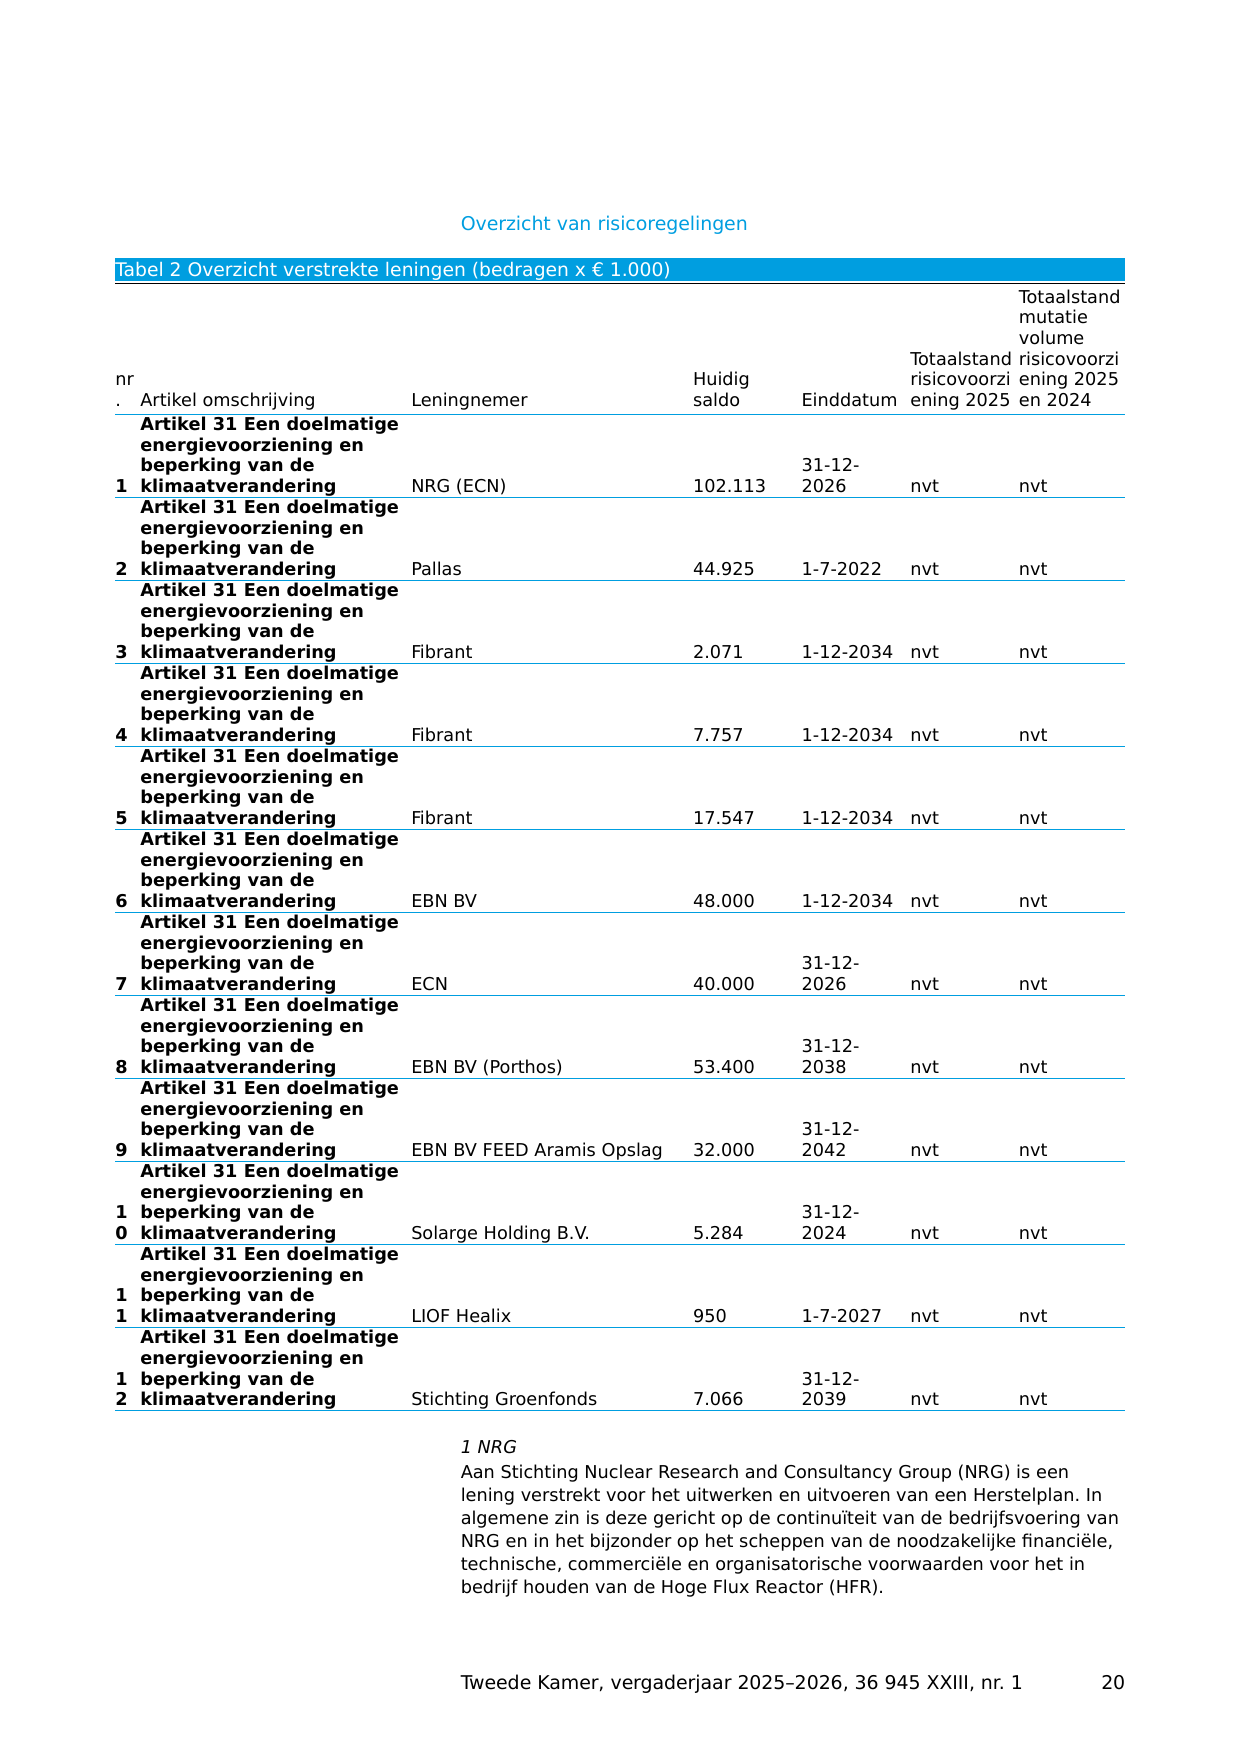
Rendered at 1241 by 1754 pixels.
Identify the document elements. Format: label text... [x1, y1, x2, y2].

table_cell 44.925 [690, 498, 798, 579]
title Overzicht van risicoregelingen [461, 213, 1125, 235]
table_cell 31-12-2042 [799, 1079, 907, 1161]
table_cell nvt [907, 581, 1016, 662]
table_cell Artikel 31 Een doelmatige energievoorziening en beperking van de klimaatverandering [137, 913, 408, 994]
table_cell 31-12-2024 [799, 1162, 907, 1244]
table_cell 1-12-2034 [799, 581, 907, 662]
table_cell 7 [115, 913, 137, 994]
table_cell 1-7-2022 [799, 498, 907, 579]
table_cell 1-7-2027 [799, 1245, 907, 1327]
table_cell Artikel 31 Een doelmatige energievoorziening en beperking van de klimaatverandering [137, 747, 408, 828]
table_cell Fibrant [408, 581, 690, 662]
table_cell 5.284 [690, 1162, 798, 1244]
table_cell 7.066 [690, 1328, 798, 1410]
table_cell 5 [115, 747, 137, 828]
table_cell 1 [115, 415, 137, 496]
table_cell nvt [907, 664, 1016, 746]
table_cell nvt [907, 498, 1016, 579]
text 1 NRG [461, 1435, 1125, 1458]
text Aan Stichting Nuclear Research and Consultancy Group (NRG) is een lening verstrekt voor het uitwerken en uitvoeren van een Herstelplan. In algemene zin is deze gericht op de continuïteit van de bedrijfsvoering van NRG en in het bijzonder op het scheppen van de noodzakelijke financiële, technische, commerciële en organisatorische voorwaarden voor het in bedrijf houden van de Hoge Flux Reactor (HFR). [461, 1460, 1125, 1598]
table_cell nvt [907, 913, 1016, 994]
table_cell nvt [1016, 996, 1125, 1078]
table_cell 53.400 [690, 996, 798, 1078]
table_cell 12 [115, 1328, 137, 1410]
table_cell 48.000 [690, 830, 798, 912]
table_cell 1-12-2034 [799, 664, 907, 746]
table_cell ECN [408, 913, 690, 994]
table_cell 31-12-2026 [799, 415, 907, 496]
table_cell 40.000 [690, 913, 798, 994]
table_cell nvt [907, 1079, 1016, 1161]
table_cell Artikel 31 Een doelmatige energievoorziening en beperking van de klimaatverandering [137, 498, 408, 579]
table_cell nvt [1016, 913, 1125, 994]
table_cell nvt [1016, 1079, 1125, 1161]
table_cell NRG (ECN) [408, 415, 690, 496]
table_cell 17.547 [690, 747, 798, 828]
table_cell Solarge Holding B.V. [408, 1162, 690, 1244]
table_cell LIOF Healix [408, 1245, 690, 1327]
table_cell nvt [907, 830, 1016, 912]
table_cell nvt [1016, 581, 1125, 662]
table_cell nvt [1016, 664, 1125, 746]
table_cell Artikel 31 Een doelmatige energievoorziening en beperking van de klimaatverandering [137, 996, 408, 1078]
table_cell Fibrant [408, 747, 690, 828]
table_cell nvt [907, 996, 1016, 1078]
table_cell 102.113 [690, 415, 798, 496]
table_cell 7.757 [690, 664, 798, 746]
table_cell nvt [1016, 1328, 1125, 1410]
table_cell Artikel omschrijving [137, 284, 408, 413]
table_cell 8 [115, 996, 137, 1078]
table_cell nvt [907, 1245, 1016, 1327]
table_cell 31-12-2039 [799, 1328, 907, 1410]
table_cell 3 [115, 581, 137, 662]
table_cell nvt [1016, 747, 1125, 828]
table_cell 31-12-2026 [799, 913, 907, 994]
table_cell Artikel 31 Een doelmatige energievoorziening en beperking van de klimaatverandering [137, 1079, 408, 1161]
table_cell nvt [1016, 1162, 1125, 1244]
table_cell Huidig saldo [690, 284, 798, 413]
table_cell 4 [115, 664, 137, 746]
table_cell Artikel 31 Een doelmatige energievoorziening en beperking van de klimaatverandering [137, 581, 408, 662]
table_cell Artikel 31 Een doelmatige energievoorziening en beperking van de klimaatverandering [137, 1245, 408, 1327]
table_cell Artikel 31 Een doelmatige energievoorziening en beperking van de klimaatverandering [137, 1328, 408, 1410]
table_cell 950 [690, 1245, 798, 1327]
table_cell 11 [115, 1245, 137, 1327]
table_cell Einddatum [799, 284, 907, 413]
table_cell 32.000 [690, 1079, 798, 1161]
table_cell Stichting Groenfonds [408, 1328, 690, 1410]
table_cell Fibrant [408, 664, 690, 746]
table_cell nvt [1016, 415, 1125, 496]
table_cell 6 [115, 830, 137, 912]
table_cell nvt [1016, 830, 1125, 912]
table_cell nvt [907, 1328, 1016, 1410]
table_cell nr. [115, 284, 137, 413]
table_cell 9 [115, 1079, 137, 1161]
table_cell 31-12-2038 [799, 996, 907, 1078]
table_cell Artikel 31 Een doelmatige energievoorziening en beperking van de klimaatverandering [137, 830, 408, 912]
table_cell Totaalstand mutatie volume risicovoorziening 2025 en 2024 [1016, 284, 1125, 413]
table_cell Artikel 31 Een doelmatige energievoorziening en beperking van de klimaatverandering [137, 664, 408, 746]
table_cell EBN BV FEED Aramis Opslag [408, 1079, 690, 1161]
table_cell EBN BV [408, 830, 690, 912]
table_cell nvt [1016, 1245, 1125, 1327]
table_cell nvt [907, 747, 1016, 828]
table_cell 1-12-2034 [799, 747, 907, 828]
table_cell 2.071 [690, 581, 798, 662]
table_cell 2 [115, 498, 137, 579]
table_cell Artikel 31 Een doelmatige energievoorziening en beperking van de klimaatverandering [137, 1162, 408, 1244]
table_cell Leningnemer [408, 284, 690, 413]
table_cell nvt [907, 415, 1016, 496]
table_cell Pallas [408, 498, 690, 579]
table_cell Totaalstand risicovoorziening 2025 [907, 284, 1016, 413]
table_cell Artikel 31 Een doelmatige energievoorziening en beperking van de klimaatverandering [137, 415, 408, 496]
table_cell 10 [115, 1162, 137, 1244]
table_cell 1-12-2034 [799, 830, 907, 912]
table_cell EBN BV (Porthos) [408, 996, 690, 1078]
table_cell nvt [907, 1162, 1016, 1244]
table_cell nvt [1016, 498, 1125, 579]
